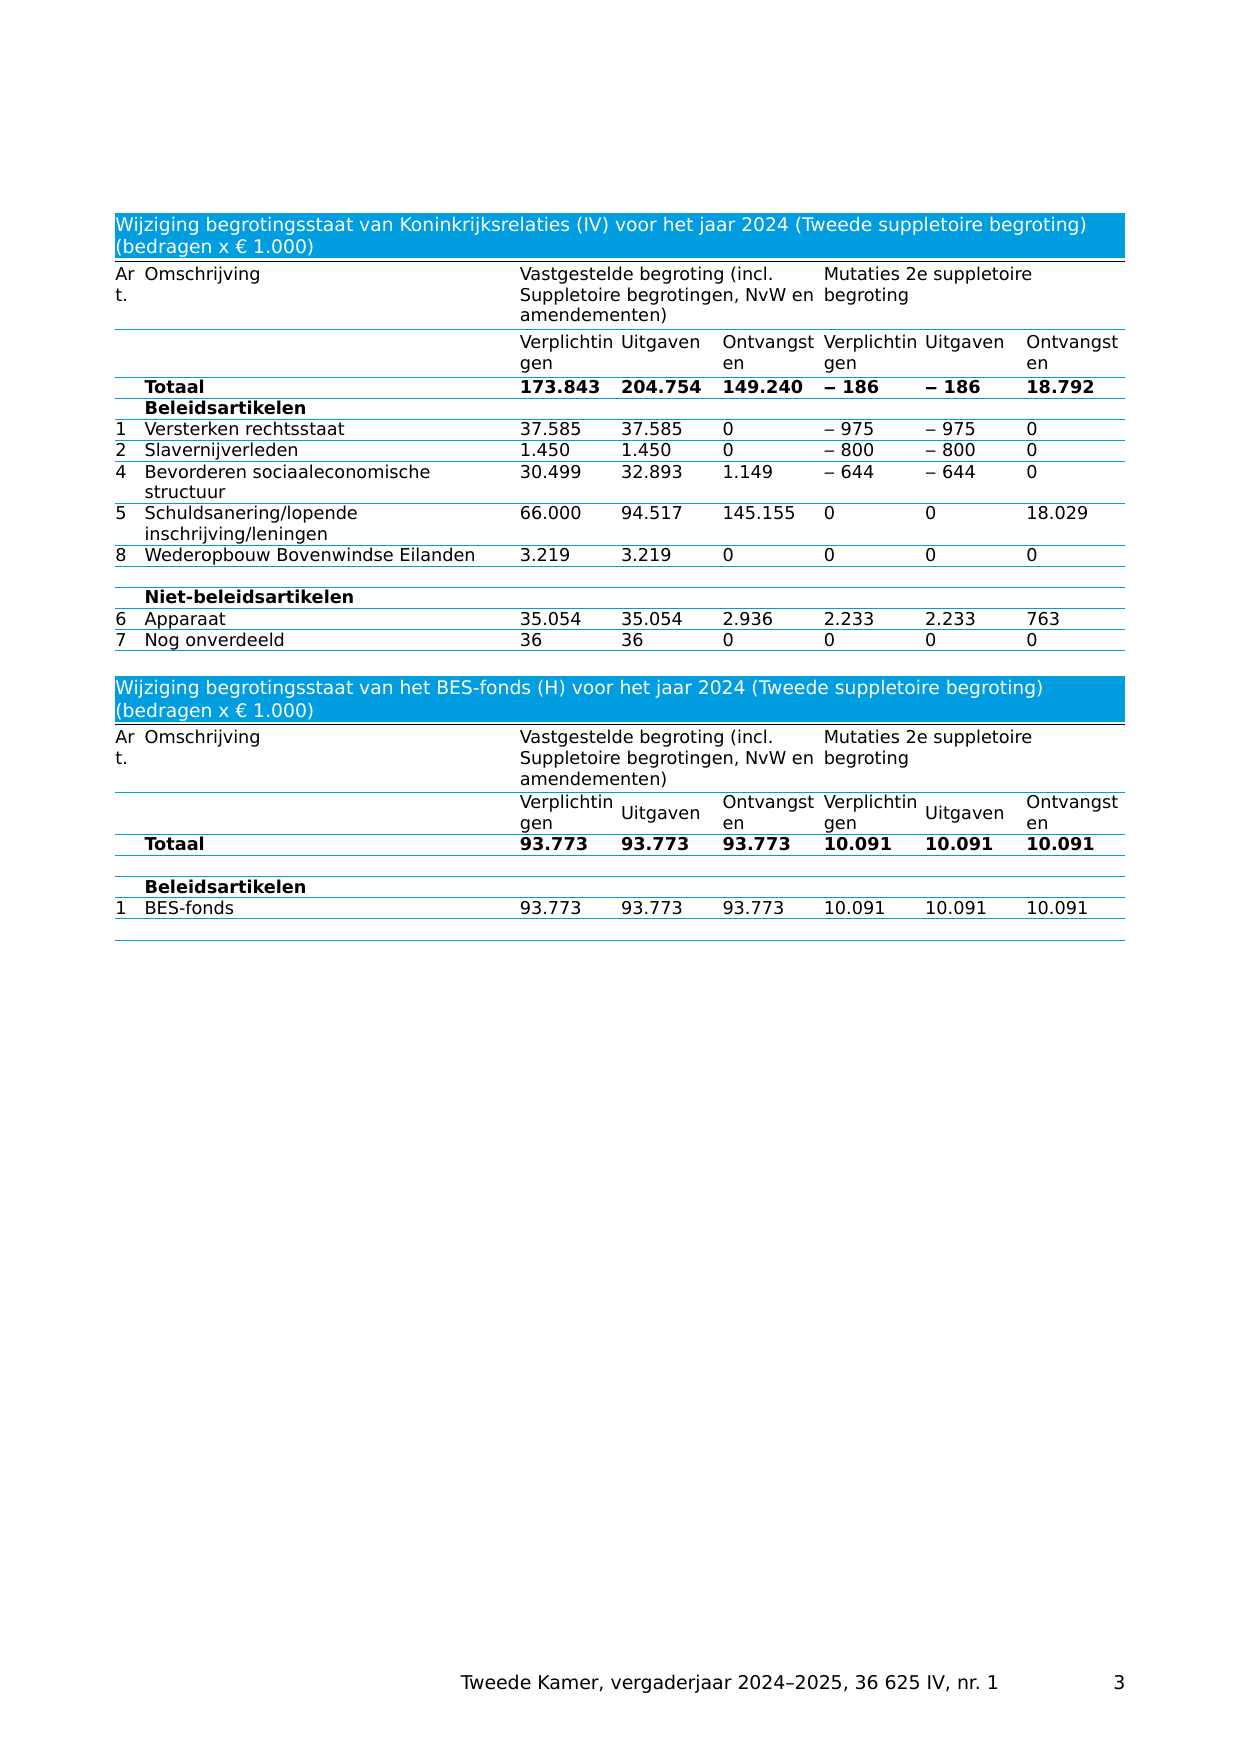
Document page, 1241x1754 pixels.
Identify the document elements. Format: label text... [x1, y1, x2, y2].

table_cell Slavernijverleden [141, 441, 517, 461]
table_cell [821, 919, 922, 939]
table_cell [115, 378, 141, 398]
table_cell Verplichtingen [821, 330, 922, 376]
table_cell 7 [115, 630, 141, 650]
table_cell [618, 399, 719, 419]
table_cell Uitgaven [922, 330, 1023, 376]
table_cell ‒ 800 [922, 441, 1023, 461]
table_cell [719, 399, 821, 419]
table_cell Mutaties 2e suppletoire begroting [821, 262, 1125, 329]
table_cell 0 [1023, 420, 1125, 440]
table_cell [922, 567, 1023, 587]
table_cell 35.054 [517, 609, 618, 629]
table_cell 0 [922, 546, 1023, 566]
table_cell Verplichtingen [517, 330, 618, 376]
table_cell BES-fonds [141, 898, 517, 918]
table_cell [115, 567, 141, 587]
table_cell [719, 877, 821, 897]
table_cell [618, 567, 719, 587]
table_cell Ontvangsten [1023, 793, 1125, 834]
table_cell 0 [821, 504, 922, 544]
table_cell 18.792 [1023, 378, 1125, 398]
table_cell 10.091 [922, 835, 1023, 855]
table_cell 1.149 [719, 462, 821, 503]
table_cell Niet-beleidsartikelen [141, 588, 517, 608]
table_cell [1023, 588, 1125, 608]
table_cell [517, 399, 618, 419]
table_cell ‒ 975 [821, 420, 922, 440]
table_cell 1.450 [618, 441, 719, 461]
table_cell [821, 567, 922, 587]
table_cell Ontvangsten [719, 793, 821, 834]
table_cell [618, 588, 719, 608]
table_cell 1.450 [517, 441, 618, 461]
table_cell Verplichtingen [821, 793, 922, 834]
table_cell 0 [719, 441, 821, 461]
table_cell [1023, 567, 1125, 587]
table_cell Art. [115, 262, 141, 329]
table_cell 93.773 [719, 835, 821, 855]
table_cell 93.773 [618, 835, 719, 855]
table_cell 3.219 [618, 546, 719, 566]
table_cell 0 [1023, 546, 1125, 566]
table_cell 5 [115, 504, 141, 544]
table_cell 149.240 [719, 378, 821, 398]
table_cell Uitgaven [618, 330, 719, 376]
table_cell 32.893 [618, 462, 719, 503]
table_cell 0 [821, 630, 922, 650]
table_cell [517, 588, 618, 608]
table_cell [115, 919, 141, 939]
table_cell [719, 919, 821, 939]
table_cell Ontvangsten [719, 330, 821, 376]
table_cell [115, 588, 141, 608]
table_cell Verplichtingen [517, 793, 618, 834]
table_cell 36 [618, 630, 719, 650]
table_cell 10.091 [1023, 898, 1125, 918]
table_cell 0 [719, 630, 821, 650]
table_cell 93.773 [618, 898, 719, 918]
table_cell Bevorderen sociaaleconomische structuur [141, 462, 517, 503]
table_cell [719, 567, 821, 587]
table_cell [719, 856, 821, 876]
table_cell Ontvangsten [1023, 330, 1125, 376]
table_cell 0 [1023, 630, 1125, 650]
table_cell 2.936 [719, 609, 821, 629]
table_cell Versterken rechtsstaat [141, 420, 517, 440]
table_cell Totaal [141, 378, 517, 398]
table_cell [1023, 399, 1125, 419]
table_cell [115, 330, 141, 376]
table_cell [141, 919, 517, 939]
table_cell [618, 877, 719, 897]
table_cell [719, 588, 821, 608]
table_cell 145.155 [719, 504, 821, 544]
table_cell [141, 793, 517, 834]
table_cell Mutaties 2e suppletoire begroting [821, 725, 1125, 792]
table_cell Apparaat [141, 609, 517, 629]
table_cell 18.029 [1023, 504, 1125, 544]
table_cell 10.091 [1023, 835, 1125, 855]
table_cell Art. [115, 725, 141, 792]
table_cell 6 [115, 609, 141, 629]
table_cell [922, 856, 1023, 876]
table_cell Uitgaven [618, 793, 719, 834]
table_cell [115, 877, 141, 897]
table_cell 1 [115, 420, 141, 440]
table_cell Uitgaven [922, 793, 1023, 834]
table_cell ‒ 186 [922, 378, 1023, 398]
table_cell 1 [115, 898, 141, 918]
table_cell ‒ 800 [821, 441, 922, 461]
table_cell [618, 856, 719, 876]
table_cell 2.233 [821, 609, 922, 629]
table_cell 763 [1023, 609, 1125, 629]
table_cell 10.091 [821, 898, 922, 918]
table_cell [618, 919, 719, 939]
table_cell 36 [517, 630, 618, 650]
table_cell 204.754 [618, 378, 719, 398]
table_cell 10.091 [821, 835, 922, 855]
table_cell [141, 856, 517, 876]
table_cell [517, 877, 618, 897]
table_cell 37.585 [618, 420, 719, 440]
table_cell [821, 856, 922, 876]
table_cell Beleidsartikelen [141, 399, 517, 419]
table_cell [821, 399, 922, 419]
table_cell [922, 919, 1023, 939]
table_cell 0 [719, 546, 821, 566]
table_cell [1023, 919, 1125, 939]
table_cell Vastgestelde begroting (incl. Suppletoire begrotingen, NvW en amendementen) [517, 262, 821, 329]
table_cell Nog onverdeeld [141, 630, 517, 650]
table_cell [115, 793, 141, 834]
table_cell 66.000 [517, 504, 618, 544]
table_cell [517, 567, 618, 587]
table_cell [922, 588, 1023, 608]
table_cell 93.773 [517, 835, 618, 855]
table_cell [115, 399, 141, 419]
table_cell 3.219 [517, 546, 618, 566]
table_cell [517, 856, 618, 876]
table_cell [141, 567, 517, 587]
table_cell Vastgestelde begroting (incl. Suppletoire begrotingen, NvW en amendementen) [517, 725, 821, 792]
table_cell 0 [821, 546, 922, 566]
table_cell 10.091 [922, 898, 1023, 918]
table_cell 2.233 [922, 609, 1023, 629]
table_cell 0 [922, 504, 1023, 544]
table_cell [922, 877, 1023, 897]
table_cell Schuldsanering/lopende inschrijving/leningen [141, 504, 517, 544]
table_cell 94.517 [618, 504, 719, 544]
table_cell [922, 399, 1023, 419]
table_cell [115, 856, 141, 876]
table_cell Omschrijving [141, 262, 517, 329]
table_cell [141, 330, 517, 376]
table_cell 8 [115, 546, 141, 566]
table_cell 30.499 [517, 462, 618, 503]
table_cell 4 [115, 462, 141, 503]
table_cell ‒ 644 [922, 462, 1023, 503]
table_cell ‒ 975 [922, 420, 1023, 440]
table_cell Wederopbouw Bovenwindse Eilanden [141, 546, 517, 566]
table_cell Omschrijving [141, 725, 517, 792]
table_cell [821, 877, 922, 897]
table_cell 0 [922, 630, 1023, 650]
table_cell 0 [1023, 441, 1125, 461]
table_cell 93.773 [719, 898, 821, 918]
table_cell [517, 919, 618, 939]
table_cell ‒ 644 [821, 462, 922, 503]
table_cell Beleidsartikelen [141, 877, 517, 897]
table_cell ‒ 186 [821, 378, 922, 398]
table_cell 173.843 [517, 378, 618, 398]
table_cell 93.773 [517, 898, 618, 918]
table_cell 37.585 [517, 420, 618, 440]
table_cell [115, 835, 141, 855]
table_cell 35.054 [618, 609, 719, 629]
table_cell [1023, 877, 1125, 897]
table_cell 0 [1023, 462, 1125, 503]
table_cell 0 [719, 420, 821, 440]
table_cell [821, 588, 922, 608]
table_cell Totaal [141, 835, 517, 855]
table_cell 2 [115, 441, 141, 461]
table_cell [1023, 856, 1125, 876]
